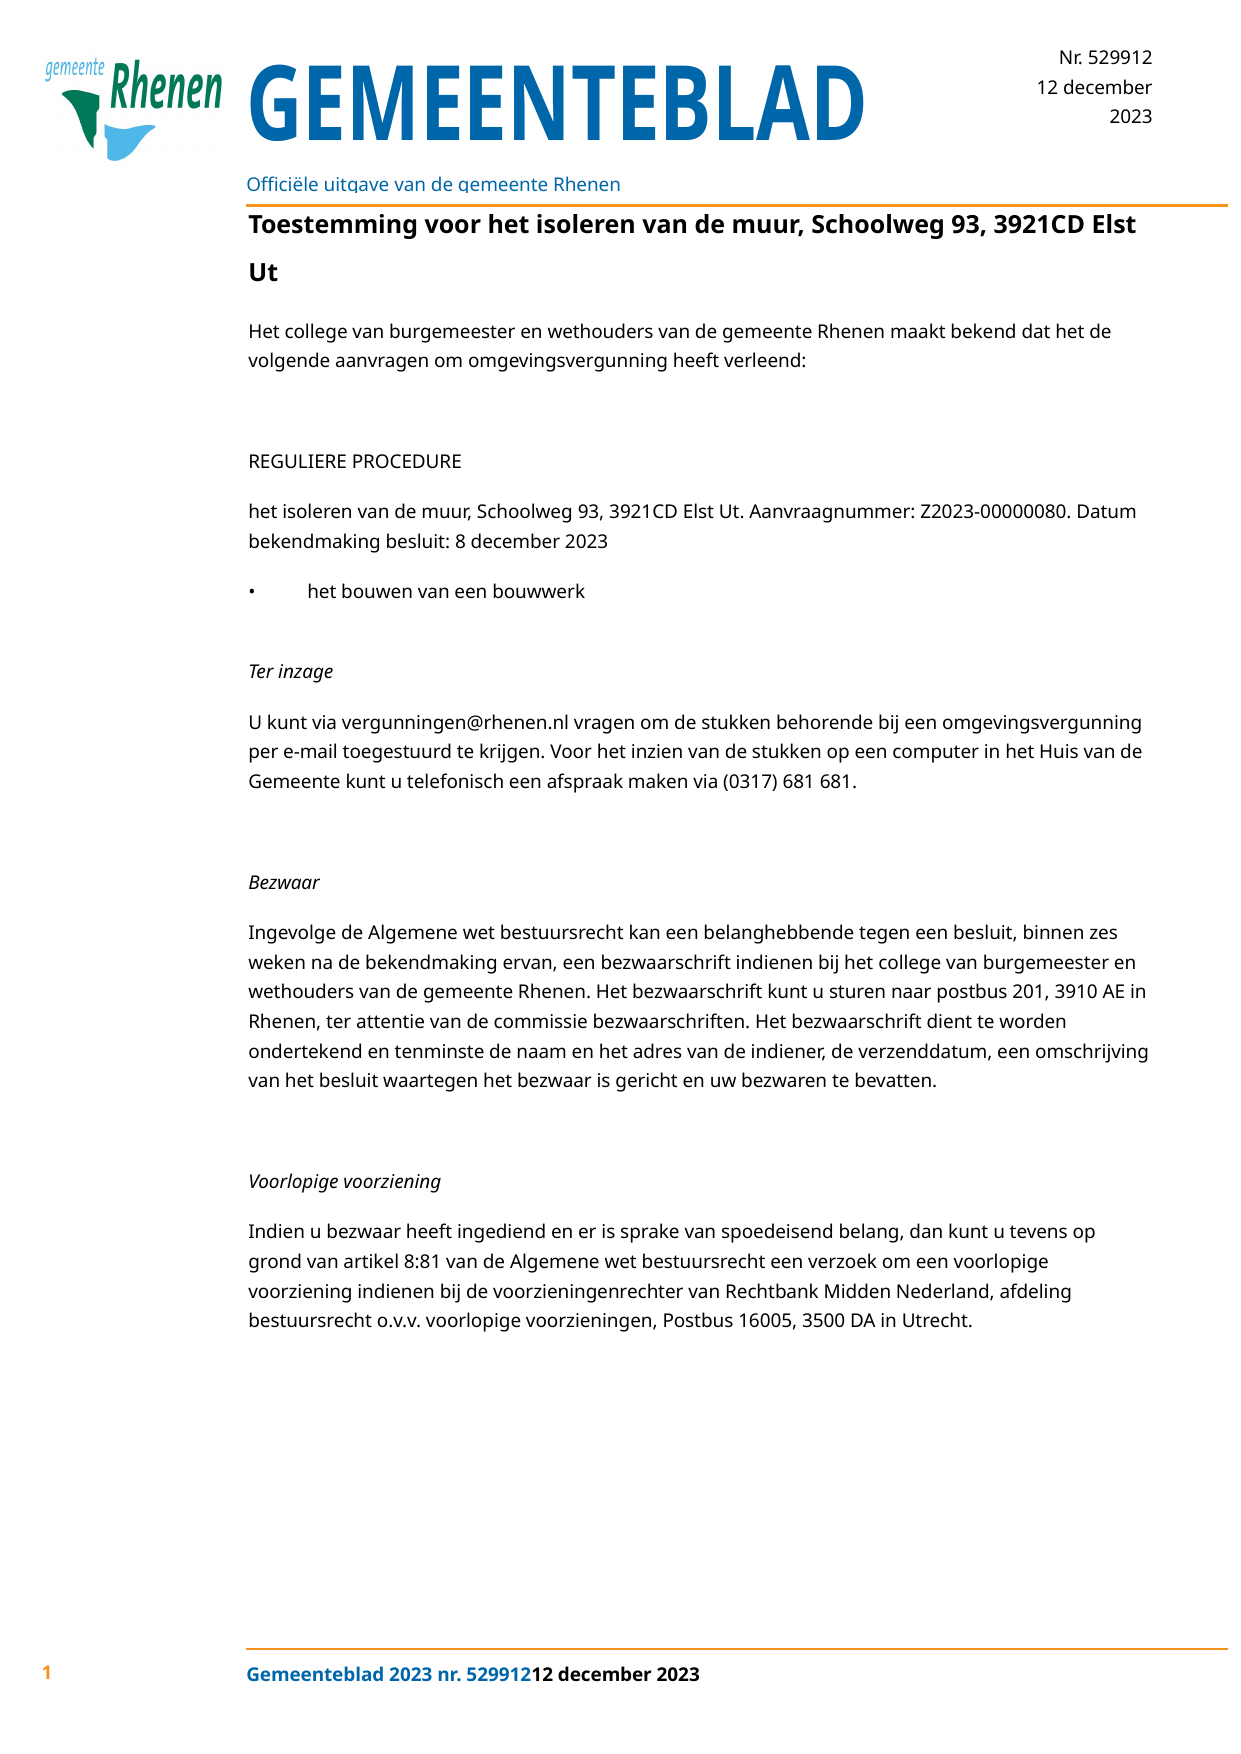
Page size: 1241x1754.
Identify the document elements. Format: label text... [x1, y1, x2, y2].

text U kunt via vergunningen@rhenen.nl vragen om de stukken behorende bij een omgevingsvergunning per e-mail toegestuurd te krijgen. Voor het inzien van de stukken op een computer in het Huis van de Gemeente kunt u telefonisch een afspraak maken via (0317) 681 681. [248, 709, 1152, 794]
text Voorlopige voorziening [248, 1168, 1152, 1194]
text Toestemming voor het isoleren van de muur, Schoolweg 93, 3921CD Elst Ut [248, 207, 1152, 288]
text REGULIERE PROCEDURE [248, 448, 1152, 474]
list het bouwen van een bouwwerk [248, 579, 1152, 604]
text Bezwaar [248, 869, 1152, 895]
picture [41, 47, 231, 172]
text Ter inzage [248, 659, 1152, 684]
text Indien u bezwaar heeft ingediend en er is sprake van spoedeisend belang, dan kunt u tevens op grond van artikel 8:81 van de Algemene wet bestuursrecht een verzoek om een voorlopige voorziening indienen bij de voorzieningenrechter van Rechtbank Midden Nederland, afdeling bestuursrecht o.v.v. voorlopige voorzieningen, Postbus 16005, 3500 DA in Utrecht. [248, 1219, 1152, 1333]
text het isoleren van de muur, Schoolweg 93, 3921CD Elst Ut. Aanvraagnummer: Z2023-00000080. Datum bekendmaking besluit: 8 december 2023 [248, 499, 1152, 554]
text Het college van burgemeester en wethouders van de gemeente Rhenen maakt bekend dat het de volgende aanvragen om omgevingsvergunning heeft verleend: [248, 318, 1152, 373]
text Ingevolge de Algemene wet bestuursrecht kan een belanghebbende tegen een besluit, binnen zes weken na de bekendmaking ervan, een bezwaarschrift indienen bij het college van burgemeester en wethouders van de gemeente Rhenen. Het bezwaarschrift kunt u sturen naar postbus 201, 3910 AE in Rhenen, ter attentie van de commissie bezwaarschriften. Het bezwaarschrift dient te worden ondertekend en tenminste de naam en het adres van de indiener, de verzenddatum, een omschrijving van het besluit waartegen het bezwaar is gericht en uw bezwaren te bevatten. [248, 919, 1152, 1093]
